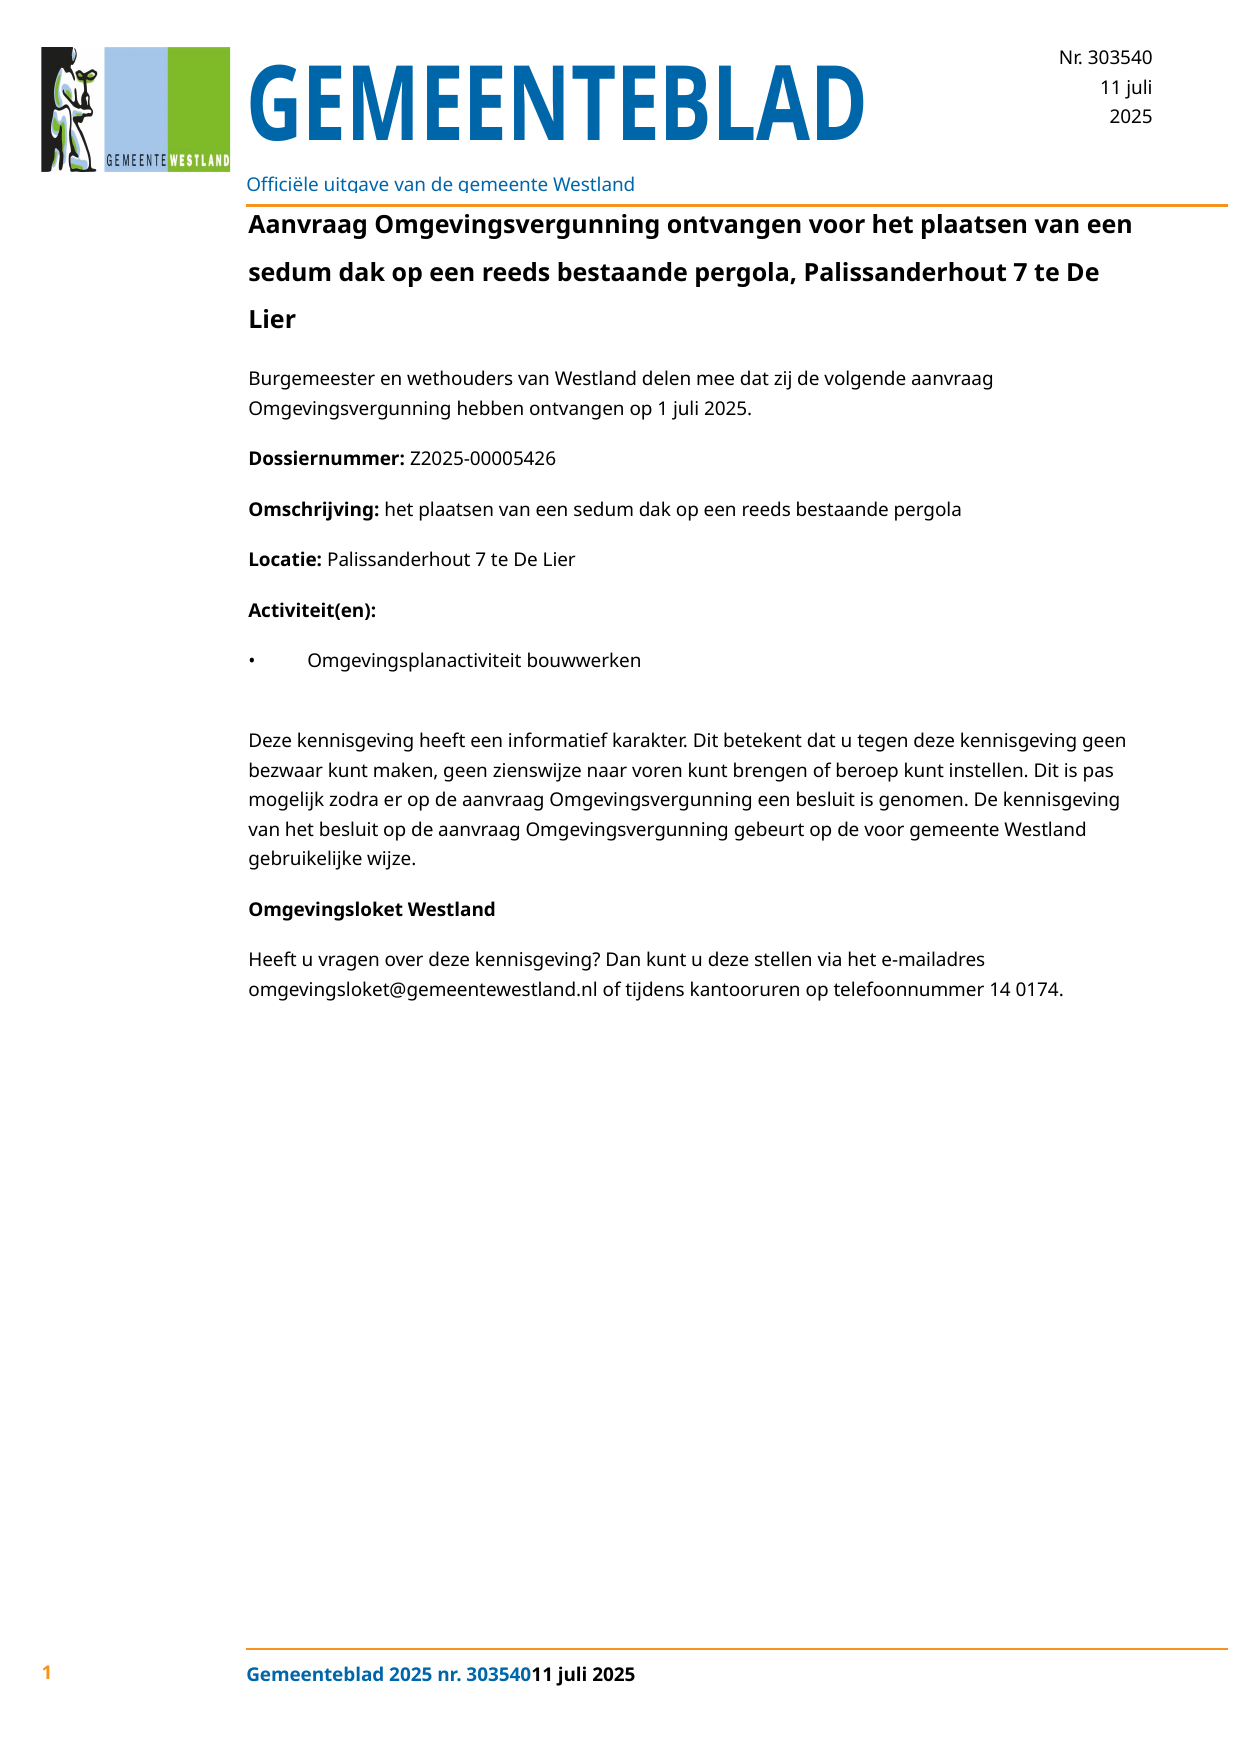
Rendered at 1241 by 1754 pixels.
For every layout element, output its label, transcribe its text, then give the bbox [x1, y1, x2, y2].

text Omschrijving: het plaatsen van een sedum dak op een reeds bestaande pergola [248, 496, 1152, 522]
text Activiteit(en): [248, 597, 1152, 622]
list Omgevingsplanactiviteit bouwwerken [248, 647, 1152, 673]
text Locatie: Palissanderhout 7 te De Lier [248, 546, 1152, 572]
text Omgevingsloket Westland [248, 896, 1152, 922]
text Dossiernummer: Z2025-00005426 [248, 446, 1152, 471]
text Deze kennisgeving heeft een informatief karakter. Dit betekent dat u tegen deze kennisgeving geen bezwaar kunt maken, geen zienswijze naar voren kunt brengen of beroep kunt instellen. Dit is pas mogelijk zodra er op de aanvraag Omgevingsvergunning een besluit is genomen. De kennisgeving van het besluit op de aanvraag Omgevingsvergunning gebeurt op de voor gemeente Westland gebruikelijke wijze. [248, 727, 1152, 871]
text Aanvraag Omgevingsvergunning ontvangen voor het plaatsen van een sedum dak op een reeds bestaande pergola, Palissanderhout 7 te De Lier [248, 207, 1152, 336]
picture [41, 47, 231, 172]
text Heeft u vragen over deze kennisgeving? Dan kunt u deze stellen via het e-mailadres omgevingsloket@gemeentewestland.nl of tijdens kantooruren op telefoonnummer 14 0174. [248, 946, 1152, 1002]
text Burgemeester en wethouders van Westland delen mee dat zij de volgende aanvraag Omgevingsvergunning hebben ontvangen op 1 juli 2025. [248, 366, 1152, 421]
